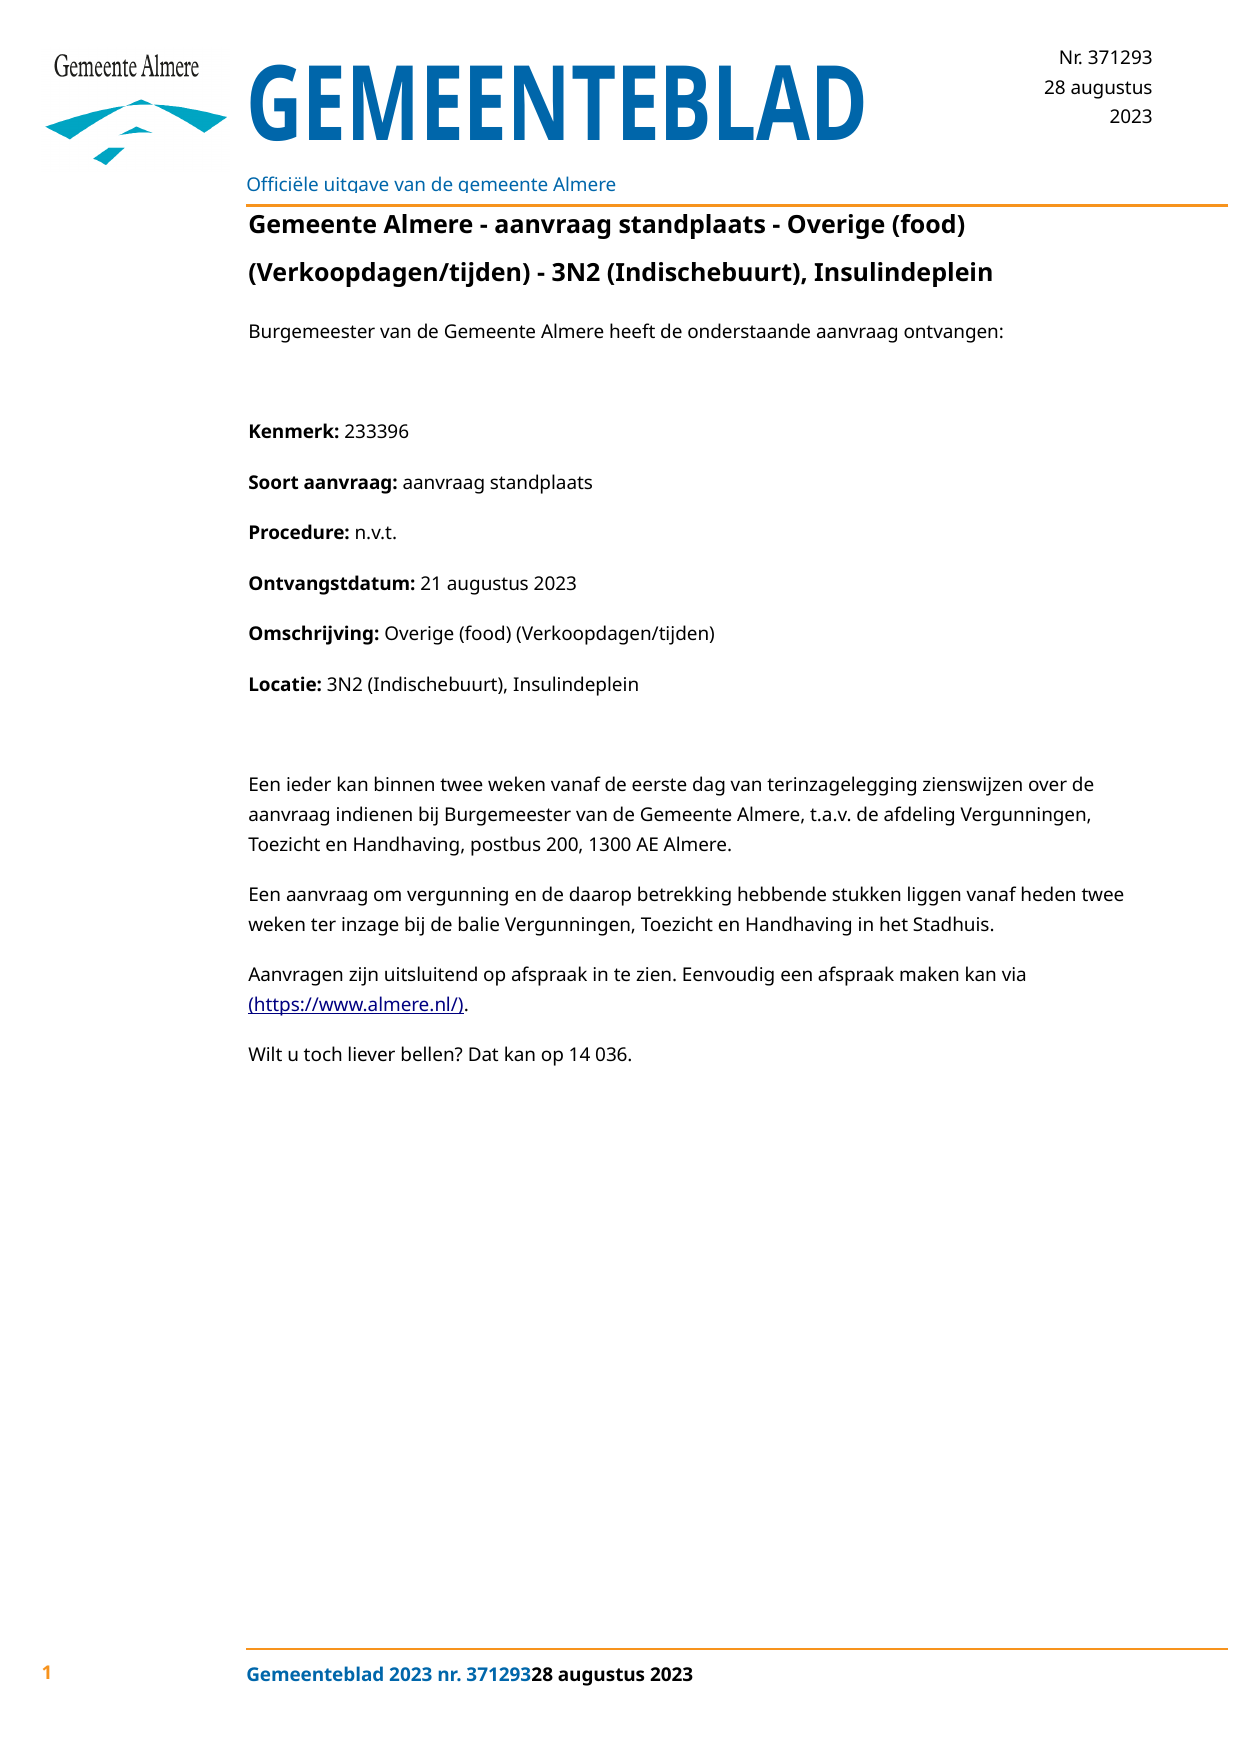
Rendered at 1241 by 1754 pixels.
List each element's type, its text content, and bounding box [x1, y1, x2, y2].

text Soort aanvraag: aanvraag standplaats [248, 469, 1152, 495]
text Locatie: 3N2 (Indischebuurt), Insulindeplein [248, 671, 1152, 697]
text Wilt u toch liever bellen? Dat kan op 14 036. [248, 1041, 1152, 1067]
text Aanvragen zijn uitsluitend op afspraak in te zien. Eenvoudig een afspraak maken kan via (https://www.almere.nl/). [248, 961, 1152, 1017]
text Een aanvraag om vergunning en de daarop betrekking hebbende stukken liggen vanaf heden twee weken ter inzage bij de balie Vergunningen, Toezicht en Handhaving in het Stadhuis. [248, 881, 1152, 937]
text Gemeente Almere - aanvraag standplaats - Overige (food) (Verkoopdagen/tijden) - 3N2 (Indischebuurt), Insulindeplein [248, 207, 1152, 288]
text Een ieder kan binnen twee weken vanaf de eerste dag van terinzagelegging zienswijzen over de aanvraag indienen bij Burgemeester van de Gemeente Almere, t.a.v. de afdeling Vergunningen, Toezicht en Handhaving, postbus 200, 1300 AE Almere. [248, 772, 1152, 857]
text Omschrijving: Overige (food) (Verkoopdagen/tijden) [248, 620, 1152, 646]
text Burgemeester van de Gemeente Almere heeft de onderstaande aanvraag ontvangen: [248, 318, 1152, 344]
text Ontvangstdatum: 21 augustus 2023 [248, 570, 1152, 596]
text Kenmerk: 233396 [248, 419, 1152, 444]
picture [41, 47, 231, 172]
text Procedure: n.v.t. [248, 519, 1152, 545]
